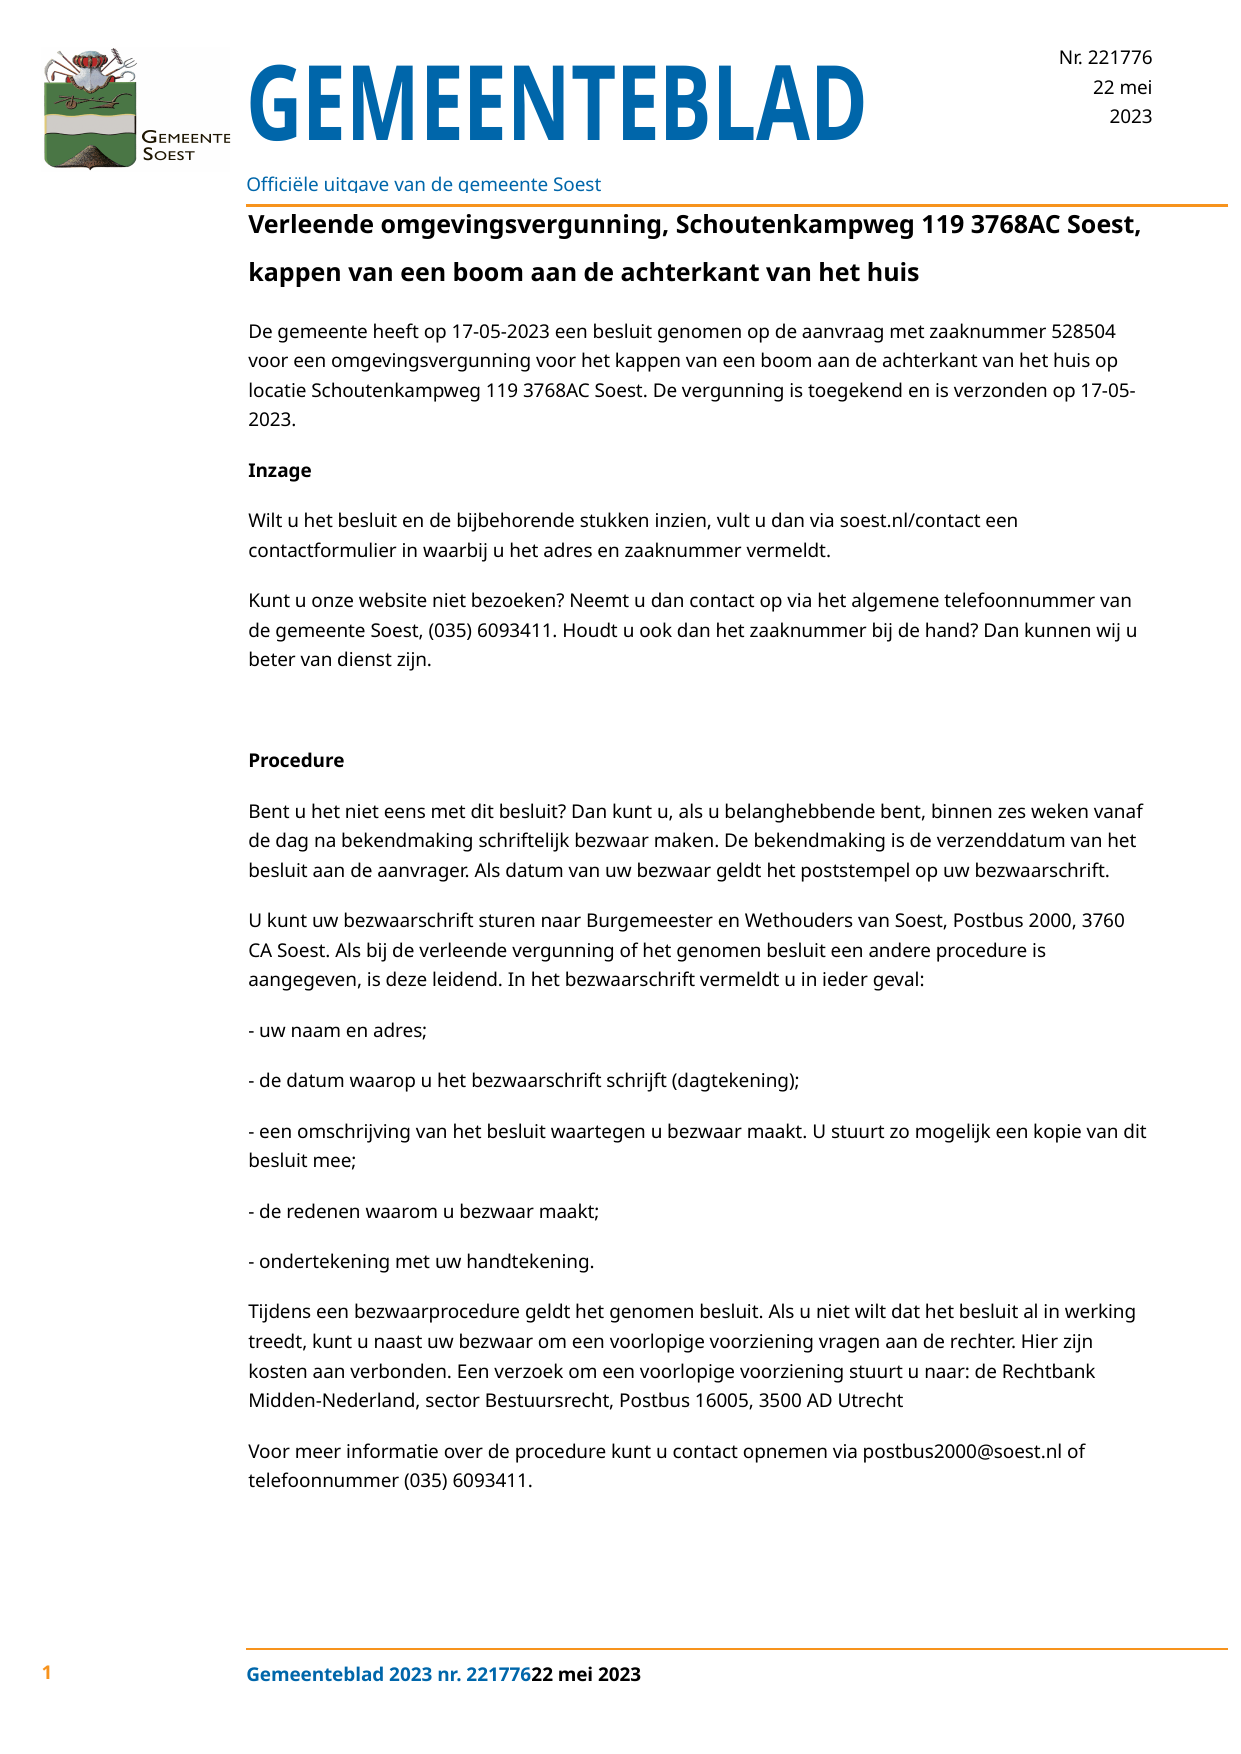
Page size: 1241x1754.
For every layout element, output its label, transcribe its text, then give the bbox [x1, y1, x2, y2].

text Inzage [248, 457, 1152, 483]
text Verleende omgevingsvergunning, Schoutenkampweg 119 3768AC Soest, kappen van een boom aan de achterkant van het huis [248, 207, 1152, 288]
picture [41, 47, 231, 172]
text Tijdens een bezwaarprocedure geldt het genomen besluit. Als u niet wilt dat het besluit al in werking treedt, kunt u naast uw bezwaar om een voorlopige voorziening vragen aan de rechter. Hier zijn kosten aan verbonden. Een verzoek om een voorlopige voorziening stuurt u naar: de Rechtbank Midden-Nederland, sector Bestuursrecht, Postbus 16005, 3500 AD Utrecht [248, 1299, 1152, 1413]
text Kunt u onze website niet bezoeken? Neemt u dan contact op via het algemene telefoonnummer van de gemeente Soest, (035) 6093411. Houdt u ook dan het zaaknummer bij de hand? Dan kunnen wij u beter van dienst zijn. [248, 587, 1152, 672]
text Wilt u het besluit en de bijbehorende stukken inzien, vult u dan via soest.nl/contact een contactformulier in waarbij u het adres en zaaknummer vermeldt. [248, 507, 1152, 563]
text - de redenen waarom u bezwaar maakt; [248, 1198, 1152, 1224]
text De gemeente heeft op 17-05-2023 een besluit genomen op de aanvraag met zaaknummer 528504 voor een omgevingsvergunning voor het kappen van een boom aan de achterkant van het huis op locatie Schoutenkampweg 119 3768AC Soest. De vergunning is toegekend en is verzonden op 17-05-2023. [248, 318, 1152, 432]
text - de datum waarop u het bezwaarschrift schrijft (dagtekening); [248, 1067, 1152, 1093]
text Voor meer informatie over de procedure kunt u contact opnemen via postbus2000@soest.nl of telefoonnummer (035) 6093411. [248, 1438, 1152, 1493]
text Bent u het niet eens met dit besluit? Dan kunt u, als u belanghebbende bent, binnen zes weken vanaf de dag na bekendmaking schriftelijk bezwaar maken. De bekendmaking is de verzenddatum van het besluit aan de aanvrager. Als datum van uw bezwaar geldt het poststempel op uw bezwaarschrift. [248, 798, 1152, 883]
text - een omschrijving van het besluit waartegen u bezwaar maakt. U stuurt zo mogelijk een kopie van dit besluit mee; [248, 1118, 1152, 1173]
text U kunt uw bezwaarschrift sturen naar Burgemeester en Wethouders van Soest, Postbus 2000, 3760 CA Soest. Als bij de verleende vergunning of het genomen besluit een andere procedure is aangegeven, is deze leidend. In het bezwaarschrift vermeldt u in ieder geval: [248, 907, 1152, 992]
text - ondertekening met uw handtekening. [248, 1248, 1152, 1274]
text - uw naam en adres; [248, 1017, 1152, 1043]
text Procedure [248, 747, 1152, 773]
